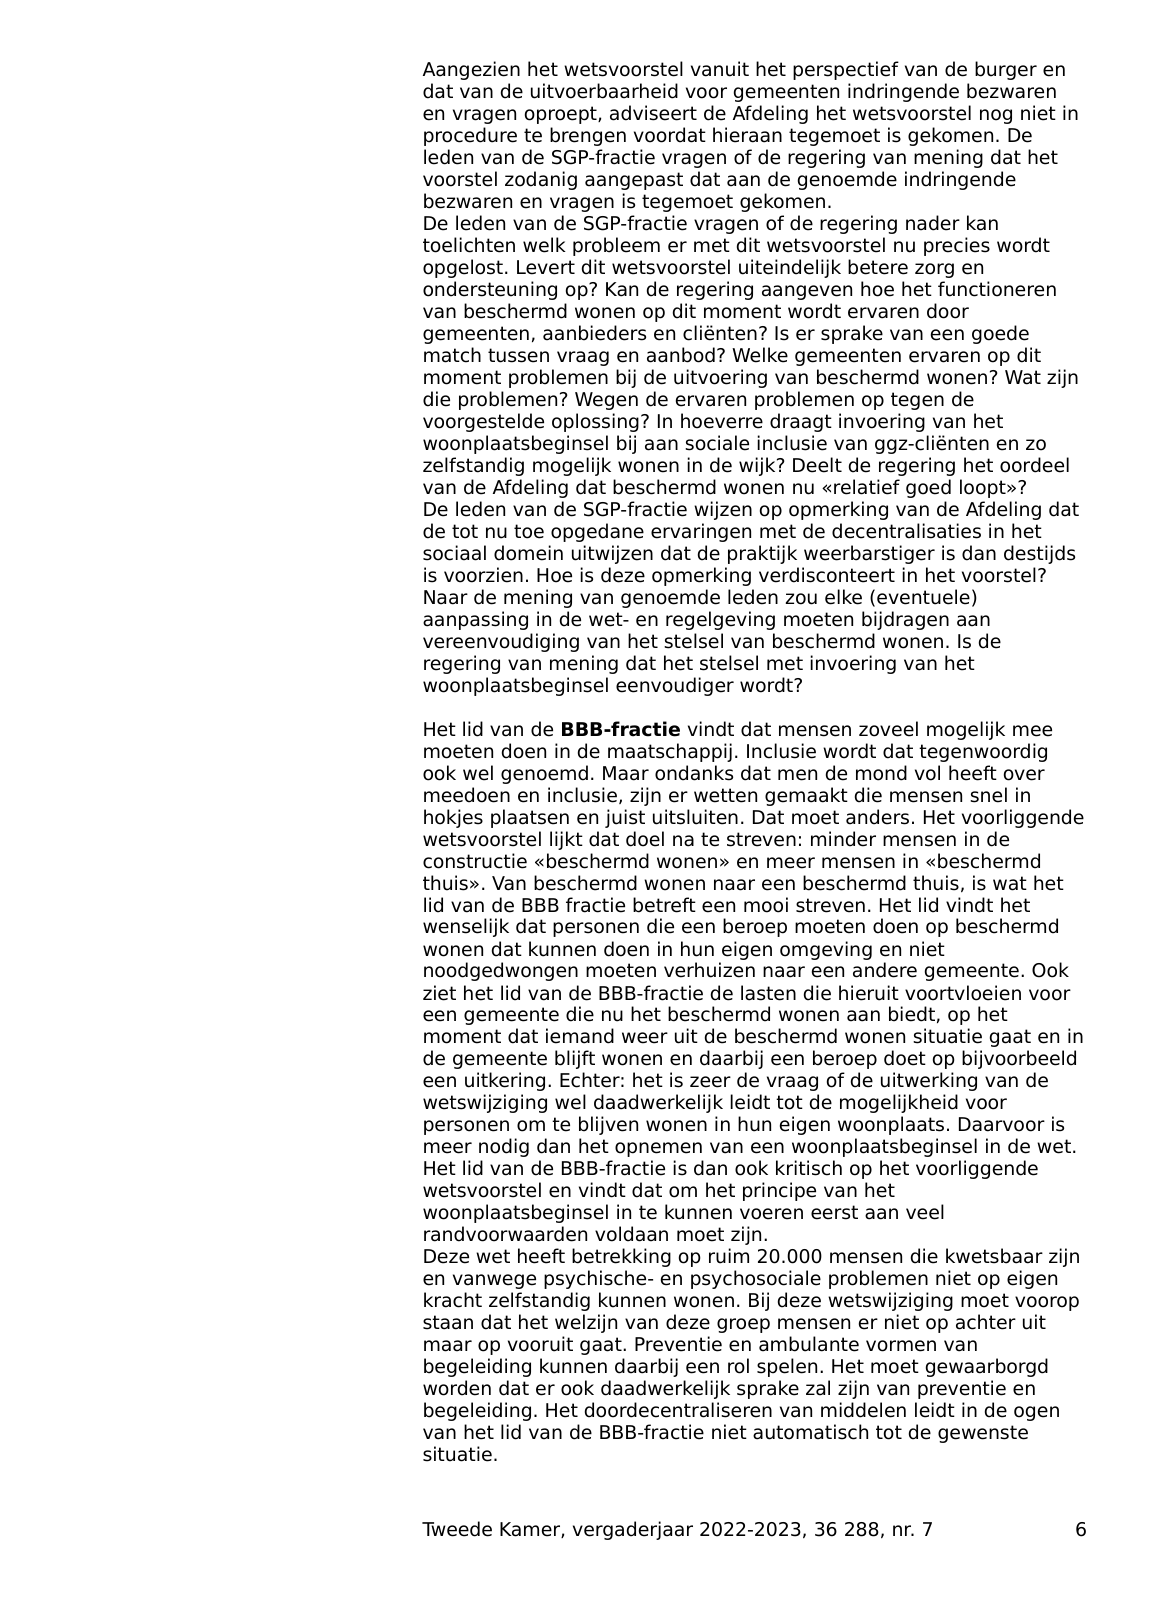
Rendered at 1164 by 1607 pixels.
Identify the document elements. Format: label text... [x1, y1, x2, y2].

text De leden van de SGP-fractie vragen of de regering nader kan toelichten welk probleem er met dit wetsvoorstel nu precies wordt opgelost. Levert dit wetsvoorstel uiteindelijk betere zorg en ondersteuning op? Kan de regering aangeven hoe het functioneren van beschermd wonen op dit moment wordt ervaren door gemeenten, aanbieders en cliënten? Is er sprake van een goede match tussen vraag en aanbod? Welke gemeenten ervaren op dit moment problemen bij de uitvoering van beschermd wonen? Wat zijn die problemen? Wegen de ervaren problemen op tegen de voorgestelde oplossing? In hoeverre draagt invoering van het woonplaatsbeginsel bij aan sociale inclusie van ggz-cliënten en zo zelfstandig mogelijk wonen in de wijk? Deelt de regering het oordeel van de Afdeling dat beschermd wonen nu «relatief goed loopt»? [422, 213, 1087, 499]
text Aangezien het wetsvoorstel vanuit het perspectief van de burger en dat van de uitvoerbaarheid voor gemeenten indringende bezwaren en vragen oproept, adviseert de Afdeling het wetsvoorstel nog niet in procedure te brengen voordat hieraan tegemoet is gekomen. De leden van de SGP-fractie vragen of de regering van mening dat het voorstel zodanig aangepast dat aan de genoemde indringende bezwaren en vragen is tegemoet gekomen. [422, 59, 1087, 213]
text De leden van de SGP-fractie wijzen op opmerking van de Afdeling dat de tot nu toe opgedane ervaringen met de decentralisaties in het sociaal domein uitwijzen dat de praktijk weerbarstiger is dan destijds is voorzien. Hoe is deze opmerking verdisconteert in het voorstel? Naar de mening van genoemde leden zou elke (eventuele) aanpassing in de wet- en regelgeving moeten bijdragen aan vereenvoudiging van het stelsel van beschermd wonen. Is de regering van mening dat het stelsel met invoering van het woonplaatsbeginsel eenvoudiger wordt? [422, 499, 1087, 696]
text Het lid van de BBB-fractie vindt dat mensen zoveel mogelijk mee moeten doen in de maatschappij. Inclusie wordt dat tegenwoordig ook wel genoemd. Maar ondanks dat men de mond vol heeft over meedoen en inclusie, zijn er wetten gemaakt die mensen snel in hokjes plaatsen en juist uitsluiten. Dat moet anders. Het voorliggende wetsvoorstel lijkt dat doel na te streven: minder mensen in de constructie «beschermd wonen» en meer mensen in «beschermd thuis». Van beschermd wonen naar een beschermd thuis, is wat het lid van de BBB fractie betreft een mooi streven. Het lid vindt het wenselijk dat personen die een beroep moeten doen op beschermd wonen dat kunnen doen in hun eigen omgeving en niet noodgedwongen moeten verhuizen naar een andere gemeente. Ook ziet het lid van de BBB-fractie de lasten die hieruit voortvloeien voor een gemeente die nu het beschermd wonen aan biedt, op het moment dat iemand weer uit de beschermd wonen situatie gaat en in de gemeente blijft wonen en daarbij een beroep doet op bijvoorbeeld een uitkering. Echter: het is zeer de vraag of de uitwerking van de wetswijziging wel daadwerkelijk leidt tot de mogelijkheid voor personen om te blijven wonen in hun eigen woonplaats. Daarvoor is meer nodig dan het opnemen van een woonplaatsbeginsel in de wet. Het lid van de BBB-fractie is dan ook kritisch op het voorliggende wetsvoorstel en vindt dat om het principe van het woonplaatsbeginsel in te kunnen voeren eerst aan veel randvoorwaarden voldaan moet zijn. [422, 719, 1087, 1246]
text Deze wet heeft betrekking op ruim 20.000 mensen die kwetsbaar zijn en vanwege psychische- en psychosociale problemen niet op eigen kracht zelfstandig kunnen wonen. Bij deze wetswijziging moet voorop staan dat het welzijn van deze groep mensen er niet op achter uit maar op vooruit gaat. Preventie en ambulante vormen van begeleiding kunnen daarbij een rol spelen. Het moet gewaarborgd worden dat er ook daadwerkelijk sprake zal zijn van preventie en begeleiding. Het doordecentraliseren van middelen leidt in de ogen van het lid van de BBB-fractie niet automatisch tot de gewenste situatie. [422, 1246, 1087, 1466]
